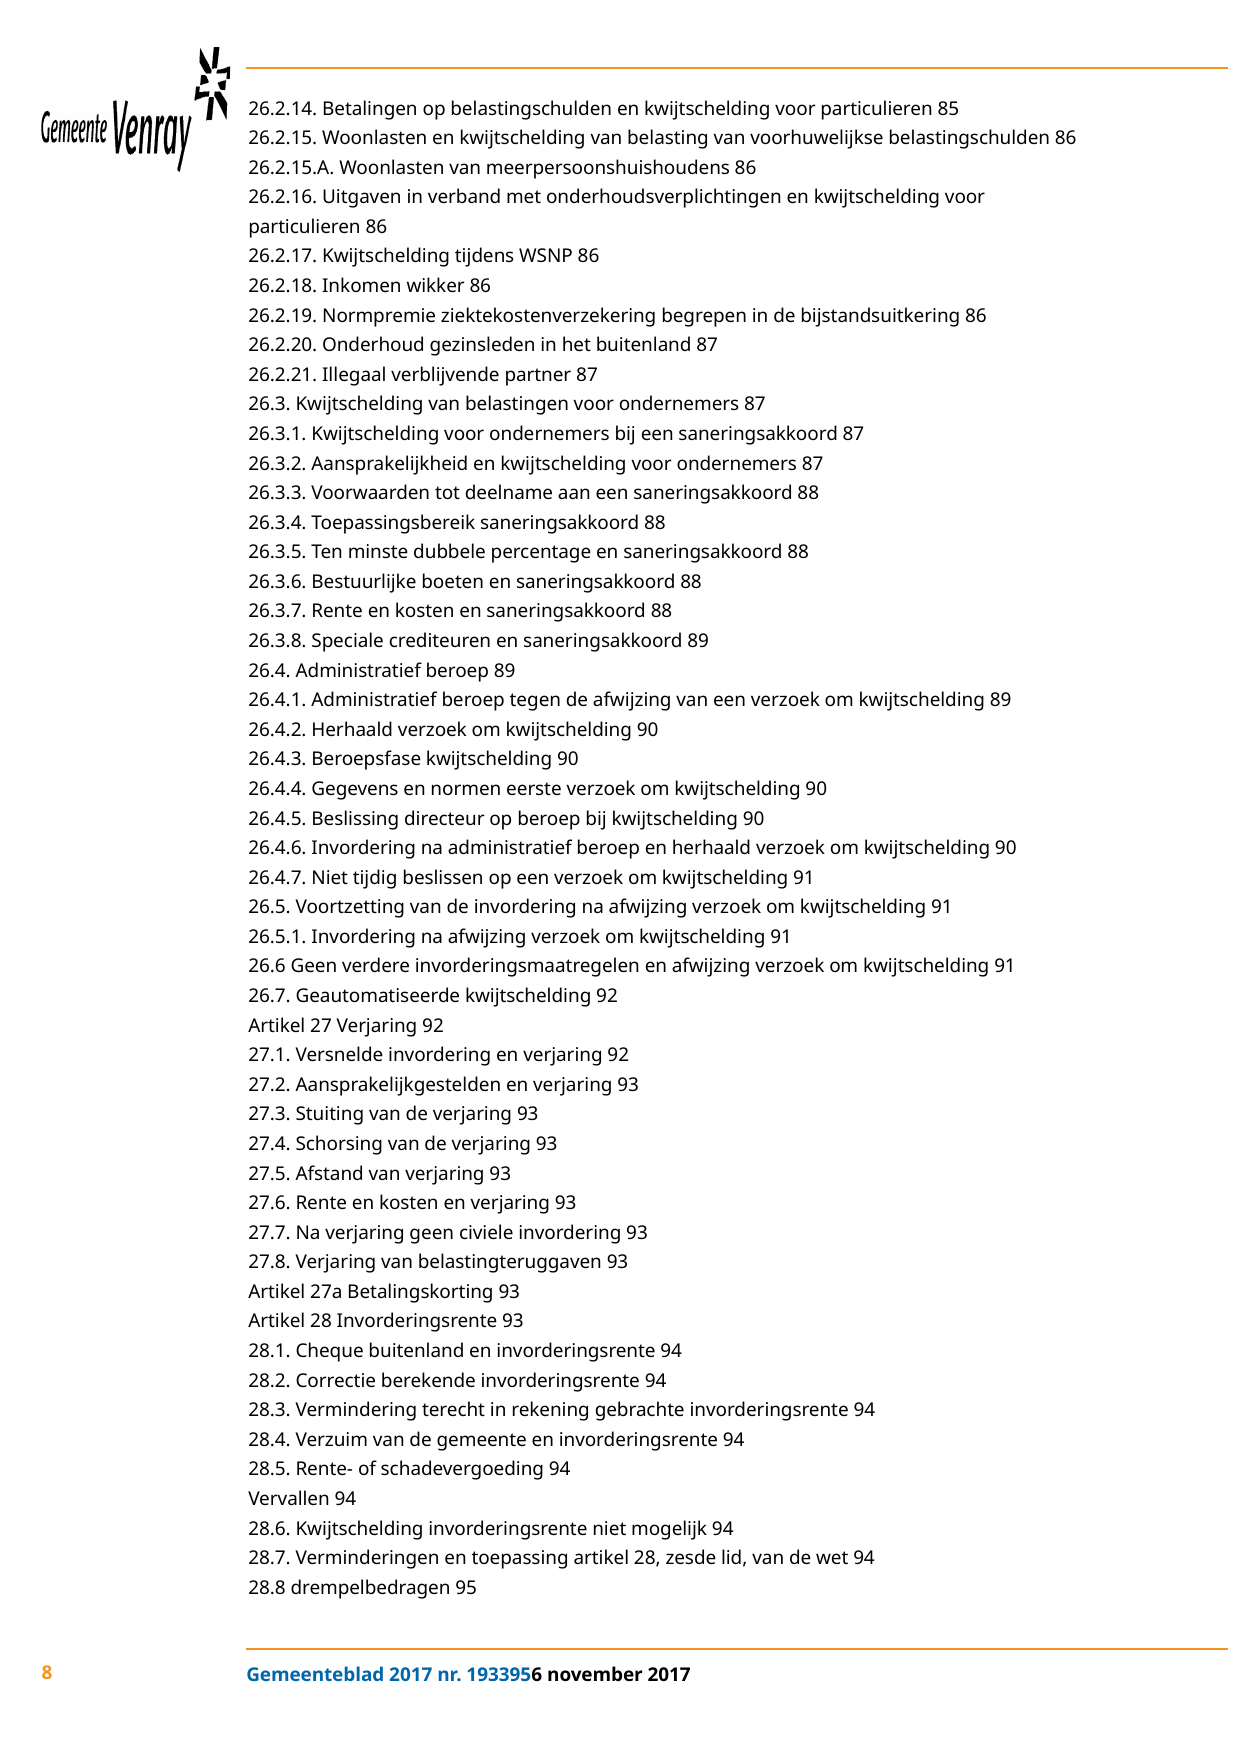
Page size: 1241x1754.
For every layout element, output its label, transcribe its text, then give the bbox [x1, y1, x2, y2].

text 26.3.6. Bestuurlijke boeten en saneringsakkoord 88 [248, 568, 1152, 594]
text 28.2. Correctie berekende invorderingsrente 94 [248, 1367, 1152, 1393]
text 26.3.1. Kwijtschelding voor ondernemers bij een saneringsakkoord 87 [248, 420, 1152, 446]
text 26.4.6. Invordering na administratief beroep en herhaald verzoek om kwijtschelding 90 [248, 834, 1152, 860]
text 28.1. Cheque buitenland en invorderingsrente 94 [248, 1337, 1152, 1363]
text 26.3. Kwijtschelding van belastingen voor ondernemers 87 [248, 391, 1152, 416]
picture [41, 47, 231, 172]
text 26.6 Geen verdere invorderingsmaatregelen en afwijzing verzoek om kwijtschelding 91 [248, 953, 1152, 978]
text 26.4.4. Gegevens en normen eerste verzoek om kwijtschelding 90 [248, 775, 1152, 801]
text 26.2.21. Illegaal verblijvende partner 87 [248, 361, 1152, 387]
text 26.3.4. Toepassingsbereik saneringsakkoord 88 [248, 509, 1152, 535]
text 26.2.18. Inkomen wikker 86 [248, 272, 1152, 298]
text 26.3.8. Speciale crediteuren en saneringsakkoord 89 [248, 627, 1152, 653]
text 28.4. Verzuim van de gemeente en invorderingsrente 94 [248, 1426, 1152, 1452]
text 26.3.5. Ten minste dubbele percentage en saneringsakkoord 88 [248, 538, 1152, 564]
text 26.5.1. Invordering na afwijzing verzoek om kwijtschelding 91 [248, 923, 1152, 949]
text 26.2.17. Kwijtschelding tijdens WSNP 86 [248, 243, 1152, 268]
text 28.5. Rente- of schadevergoeding 94 [248, 1456, 1152, 1481]
text 26.4. Administratief beroep 89 [248, 657, 1152, 683]
text 26.4.5. Beslissing directeur op beroep bij kwijtschelding 90 [248, 805, 1152, 831]
text 26.4.2. Herhaald verzoek om kwijtschelding 90 [248, 716, 1152, 742]
text 26.2.15. Woonlasten en kwijtschelding van belasting van voorhuwelijkse belastingschulden 86 [248, 124, 1152, 150]
text 27.7. Na verjaring geen civiele invordering 93 [248, 1219, 1152, 1245]
text 26.3.7. Rente en kosten en saneringsakkoord 88 [248, 598, 1152, 623]
text Artikel 27a Betalingskorting 93 [248, 1278, 1152, 1304]
text 26.4.3. Beroepsfase kwijtschelding 90 [248, 746, 1152, 771]
text 28.6. Kwijtschelding invorderingsrente niet mogelijk 94 [248, 1515, 1152, 1541]
text Artikel 28 Invorderingsrente 93 [248, 1308, 1152, 1333]
text 26.2.19. Normpremie ziektekostenverzekering begrepen in de bijstandsuitkering 86 [248, 302, 1152, 328]
text particulieren 86 [248, 213, 1152, 239]
text 28.7. Verminderingen en toepassing artikel 28, zesde lid, van de wet 94 [248, 1544, 1152, 1570]
text 26.2.14. Betalingen op belastingschulden en kwijtschelding voor particulieren 85 [248, 95, 1152, 121]
text 27.2. Aansprakelijkgestelden en verjaring 93 [248, 1071, 1152, 1097]
text 27.5. Afstand van verjaring 93 [248, 1160, 1152, 1186]
text 26.3.3. Voorwaarden tot deelname aan een saneringsakkoord 88 [248, 479, 1152, 505]
text 26.4.7. Niet tijdig beslissen op een verzoek om kwijtschelding 91 [248, 864, 1152, 890]
text 26.2.20. Onderhoud gezinsleden in het buitenland 87 [248, 331, 1152, 357]
text 28.3. Vermindering terecht in rekening gebrachte invorderingsrente 94 [248, 1396, 1152, 1422]
text 28.8 drempelbedragen 95 [248, 1574, 1152, 1600]
text Artikel 27 Verjaring 92 [248, 1012, 1152, 1038]
text 27.3. Stuiting van de verjaring 93 [248, 1101, 1152, 1126]
text 27.4. Schorsing van de verjaring 93 [248, 1130, 1152, 1156]
text 27.1. Versnelde invordering en verjaring 92 [248, 1041, 1152, 1067]
text 26.2.15.A. Woonlasten van meerpersoonshuishoudens 86 [248, 154, 1152, 180]
text Vervallen 94 [248, 1485, 1152, 1511]
text 26.5. Voortzetting van de invordering na afwijzing verzoek om kwijtschelding 91 [248, 893, 1152, 919]
text 26.7. Geautomatiseerde kwijtschelding 92 [248, 982, 1152, 1008]
text 27.8. Verjaring van belastingteruggaven 93 [248, 1248, 1152, 1274]
text 26.2.16. Uitgaven in verband met onderhoudsverplichtingen en kwijtschelding voor [248, 183, 1152, 209]
text 26.3.2. Aansprakelijkheid en kwijtschelding voor ondernemers 87 [248, 450, 1152, 476]
text 27.6. Rente en kosten en verjaring 93 [248, 1189, 1152, 1215]
text 26.4.1. Administratief beroep tegen de afwijzing van een verzoek om kwijtschelding 89 [248, 686, 1152, 712]
